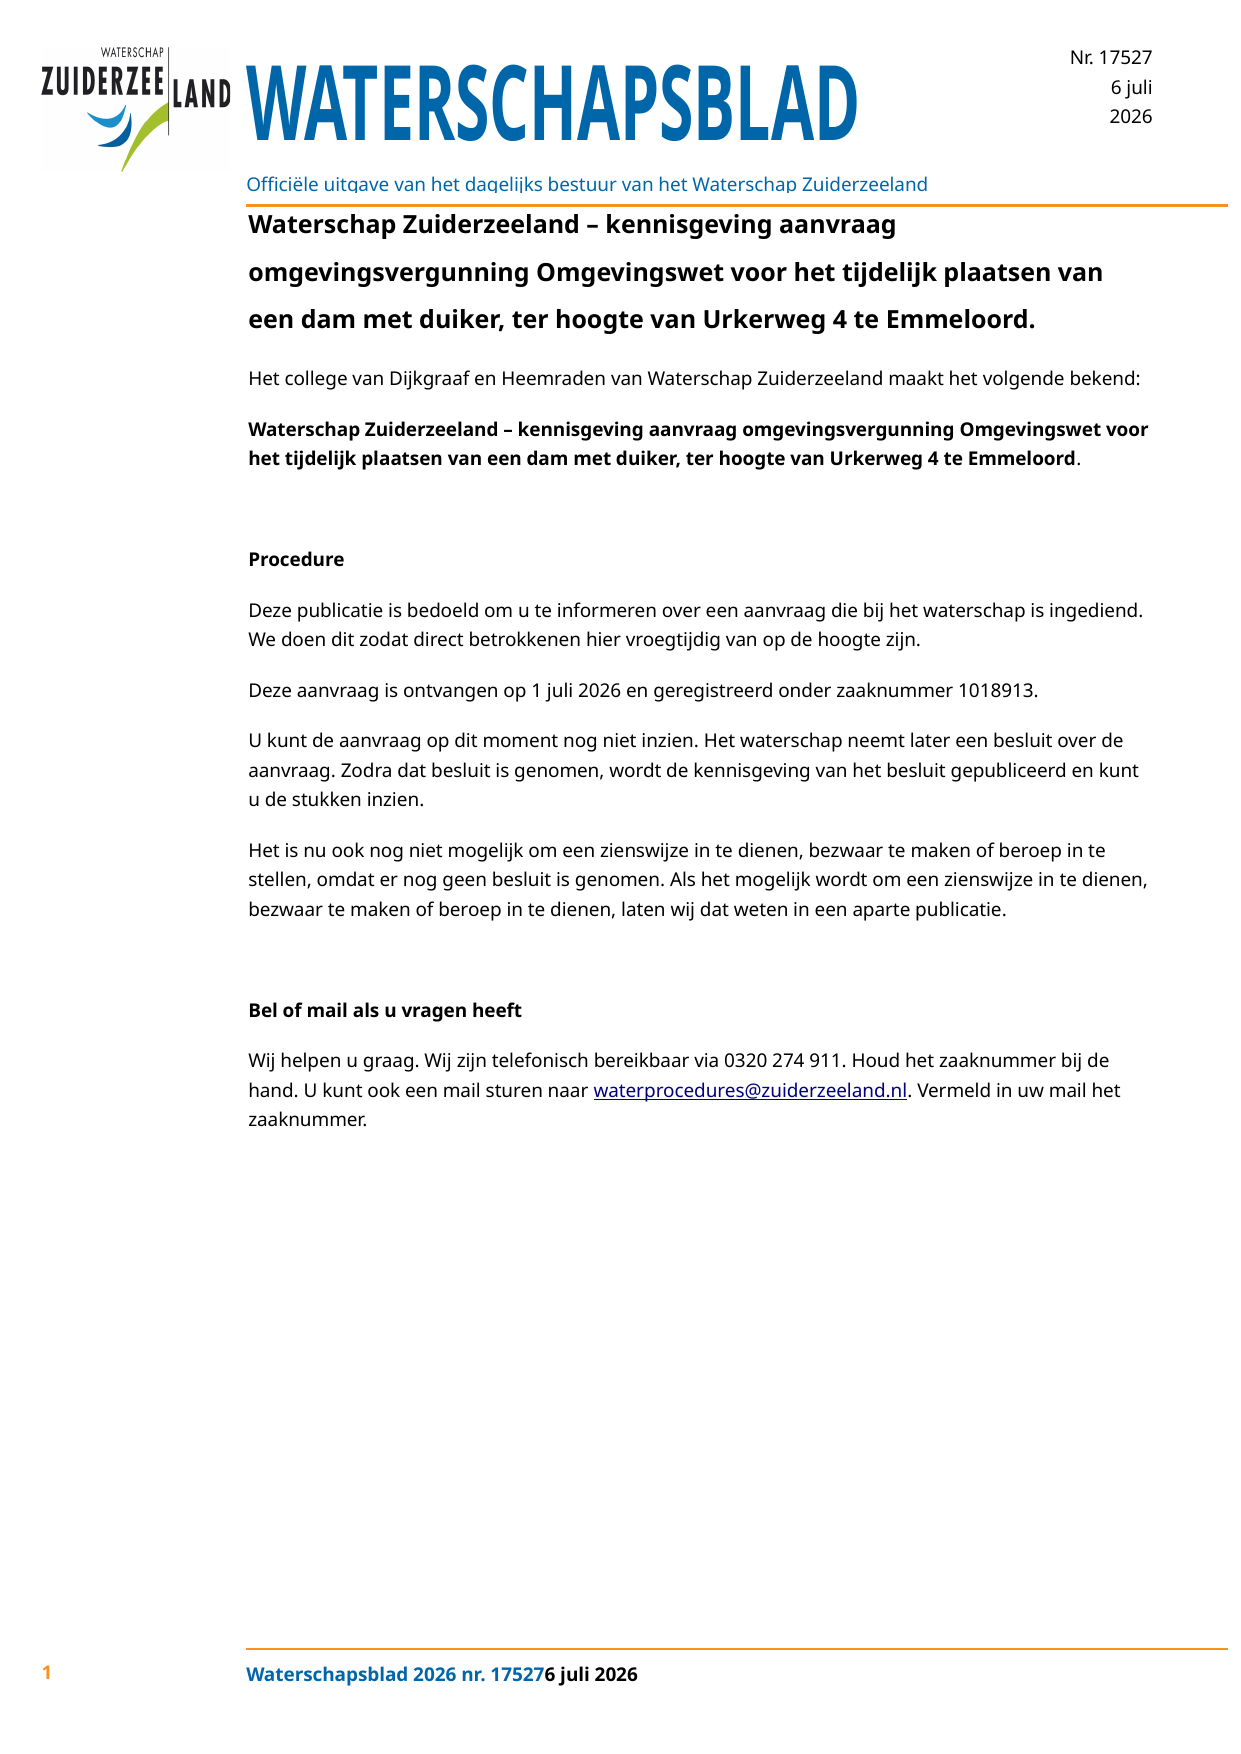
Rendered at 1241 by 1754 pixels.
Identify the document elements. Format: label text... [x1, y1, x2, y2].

text U kunt de aanvraag op dit moment nog niet inzien. Het waterschap neemt later een besluit over de aanvraag. Zodra dat besluit is genomen, wordt de kennisgeving van het besluit gepubliceerd en kunt u de stukken inzien. [248, 727, 1152, 812]
text Deze publicatie is bedoeld om u te informeren over een aanvraag die bij het waterschap is ingediend. We doen dit zodat direct betrokkenen hier vroegtijdig van op de hoogte zijn. [248, 597, 1152, 652]
text Procedure [248, 546, 1152, 572]
picture [41, 47, 231, 172]
text Waterschap Zuiderzeeland – kennisgeving aanvraag omgevingsvergunning Omgevingswet voor het tijdelijk plaatsen van een dam met duiker, ter hoogte van Urkerweg 4 te Emmeloord. [248, 207, 1152, 336]
text Bel of mail als u vragen heeft [248, 997, 1152, 1022]
text Het college van Dijkgraaf en Heemraden van Waterschap Zuiderzeeland maakt het volgende bekend: [248, 366, 1152, 391]
text Deze aanvraag is ontvangen op 1 juli 2026 en geregistreerd onder zaaknummer 1018913. [248, 677, 1152, 702]
text Wij helpen u graag. Wij zijn telefonisch bereikbaar via 0320 274 911. Houd het zaaknummer bij de hand. U kunt ook een mail sturen naar waterprocedures@zuiderzeeland.nl. Vermeld in uw mail het zaaknummer. [248, 1047, 1152, 1132]
text Waterschap Zuiderzeeland – kennisgeving aanvraag omgevingsvergunning Omgevingswet voor het tijdelijk plaatsen van een dam met duiker, ter hoogte van Urkerweg 4 te Emmeloord. [248, 416, 1152, 471]
text Het is nu ook nog niet mogelijk om een zienswijze in te dienen, bezwaar te maken of beroep in te stellen, omdat er nog geen besluit is genomen. Als het mogelijk wordt om een zienswijze in te dienen, bezwaar te maken of beroep in te dienen, laten wij dat weten in een aparte publicatie. [248, 837, 1152, 922]
